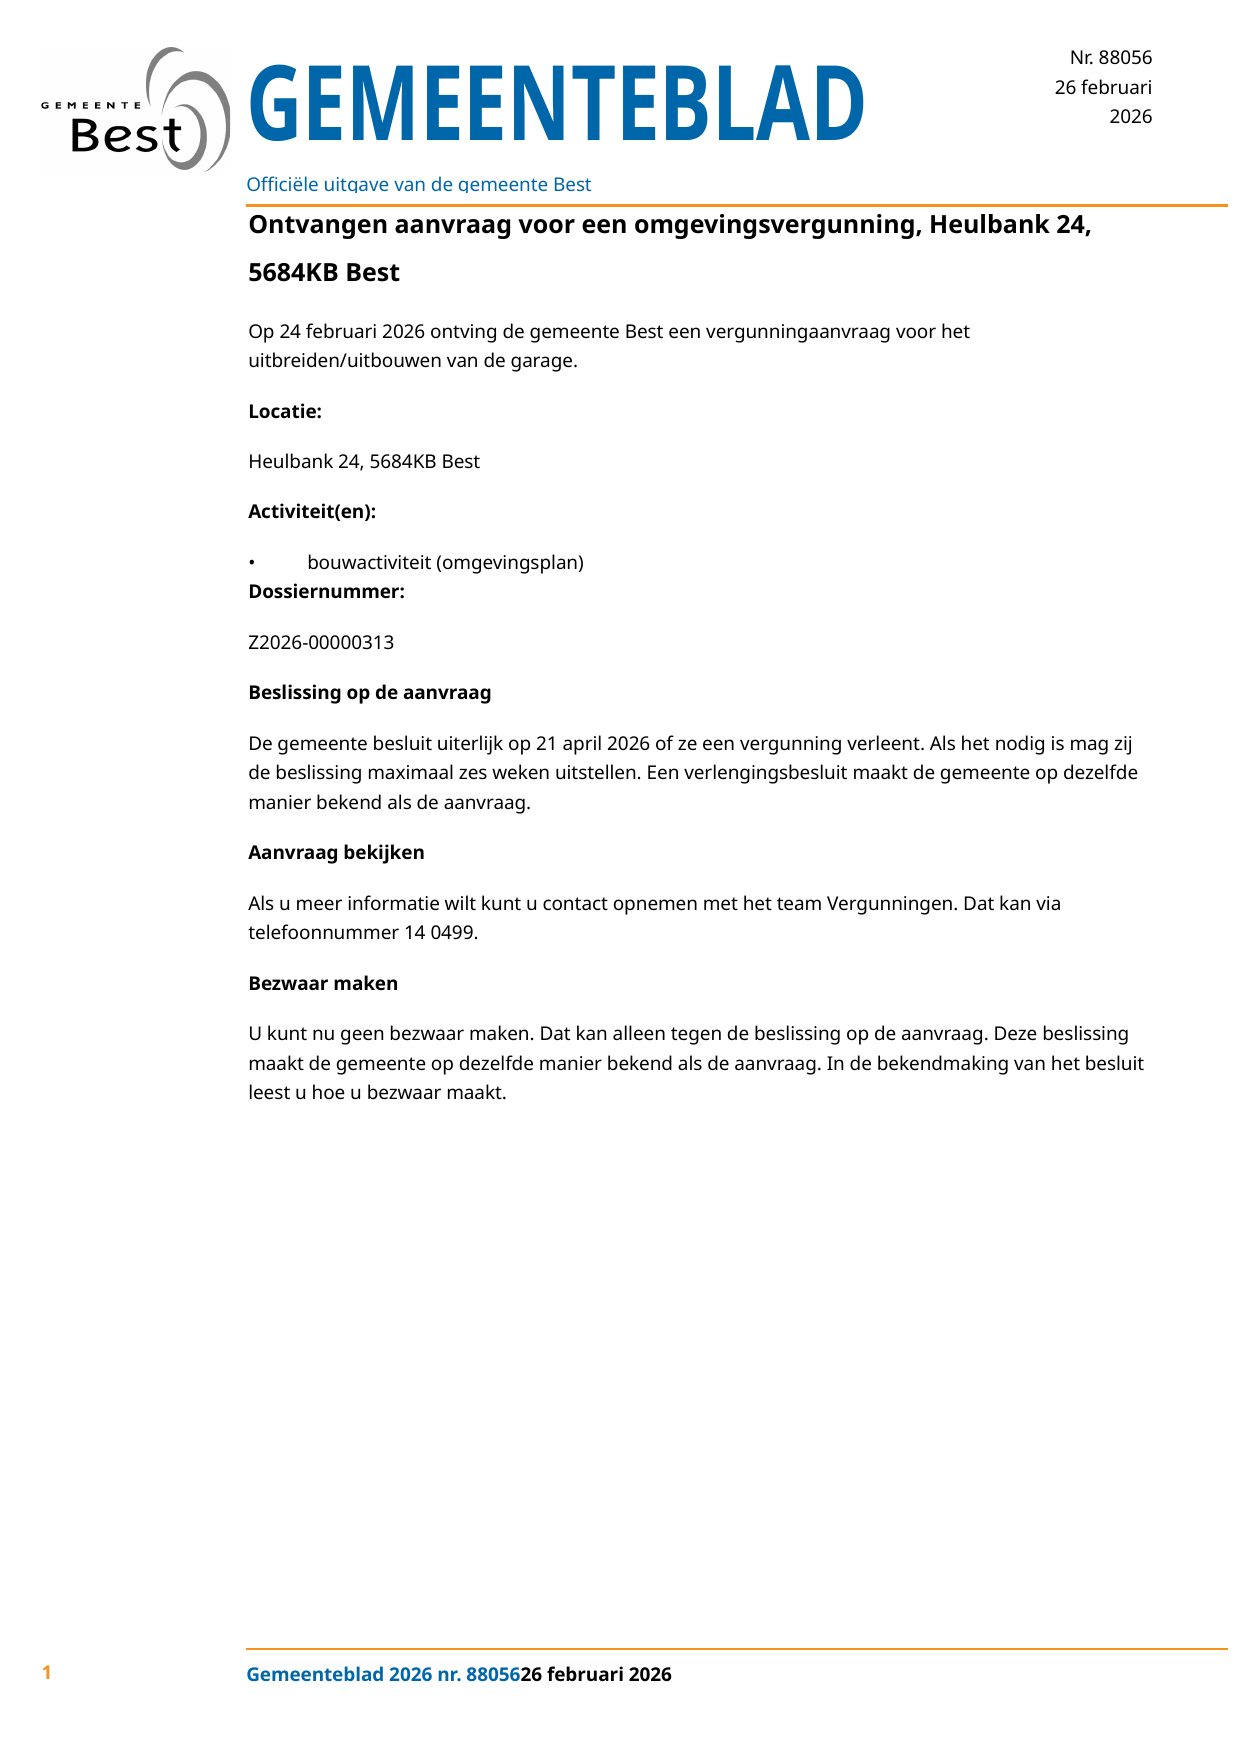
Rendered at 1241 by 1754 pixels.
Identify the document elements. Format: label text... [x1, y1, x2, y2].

picture [41, 47, 231, 172]
text Dossiernummer: [248, 579, 1152, 604]
text Aanvraag bekijken [248, 839, 1152, 865]
text Activiteit(en): [248, 499, 1152, 524]
text Heulbank 24, 5684KB Best [248, 448, 1152, 474]
text Z2026-00000313 [248, 629, 1152, 655]
text Locatie: [248, 398, 1152, 424]
text Ontvangen aanvraag voor een omgevingsvergunning, Heulbank 24, 5684KB Best [248, 207, 1152, 288]
text Bezwaar maken [248, 970, 1152, 996]
list bouwactiviteit (omgevingsplan) [248, 549, 1152, 575]
text Beslissing op de aanvraag [248, 679, 1152, 705]
text De gemeente besluit uiterlijk op 21 april 2026 of ze een vergunning verleent. Als het nodig is mag zij de beslissing maximaal zes weken uitstellen. Een verlengingsbesluit maakt de gemeente op dezelfde manier bekend als de aanvraag. [248, 730, 1152, 815]
text Op 24 februari 2026 ontving de gemeente Best een vergunningaanvraag voor het uitbreiden/uitbouwen van de garage. [248, 318, 1152, 373]
text U kunt nu geen bezwaar maken. Dat kan alleen tegen de beslissing op de aanvraag. Deze beslissing maakt de gemeente op dezelfde manier bekend als de aanvraag. In de bekendmaking van het besluit leest u hoe u bezwaar maakt. [248, 1020, 1152, 1105]
text Als u meer informatie wilt kunt u contact opnemen met het team Vergunningen. Dat kan via telefoonnummer 14 0499. [248, 890, 1152, 945]
